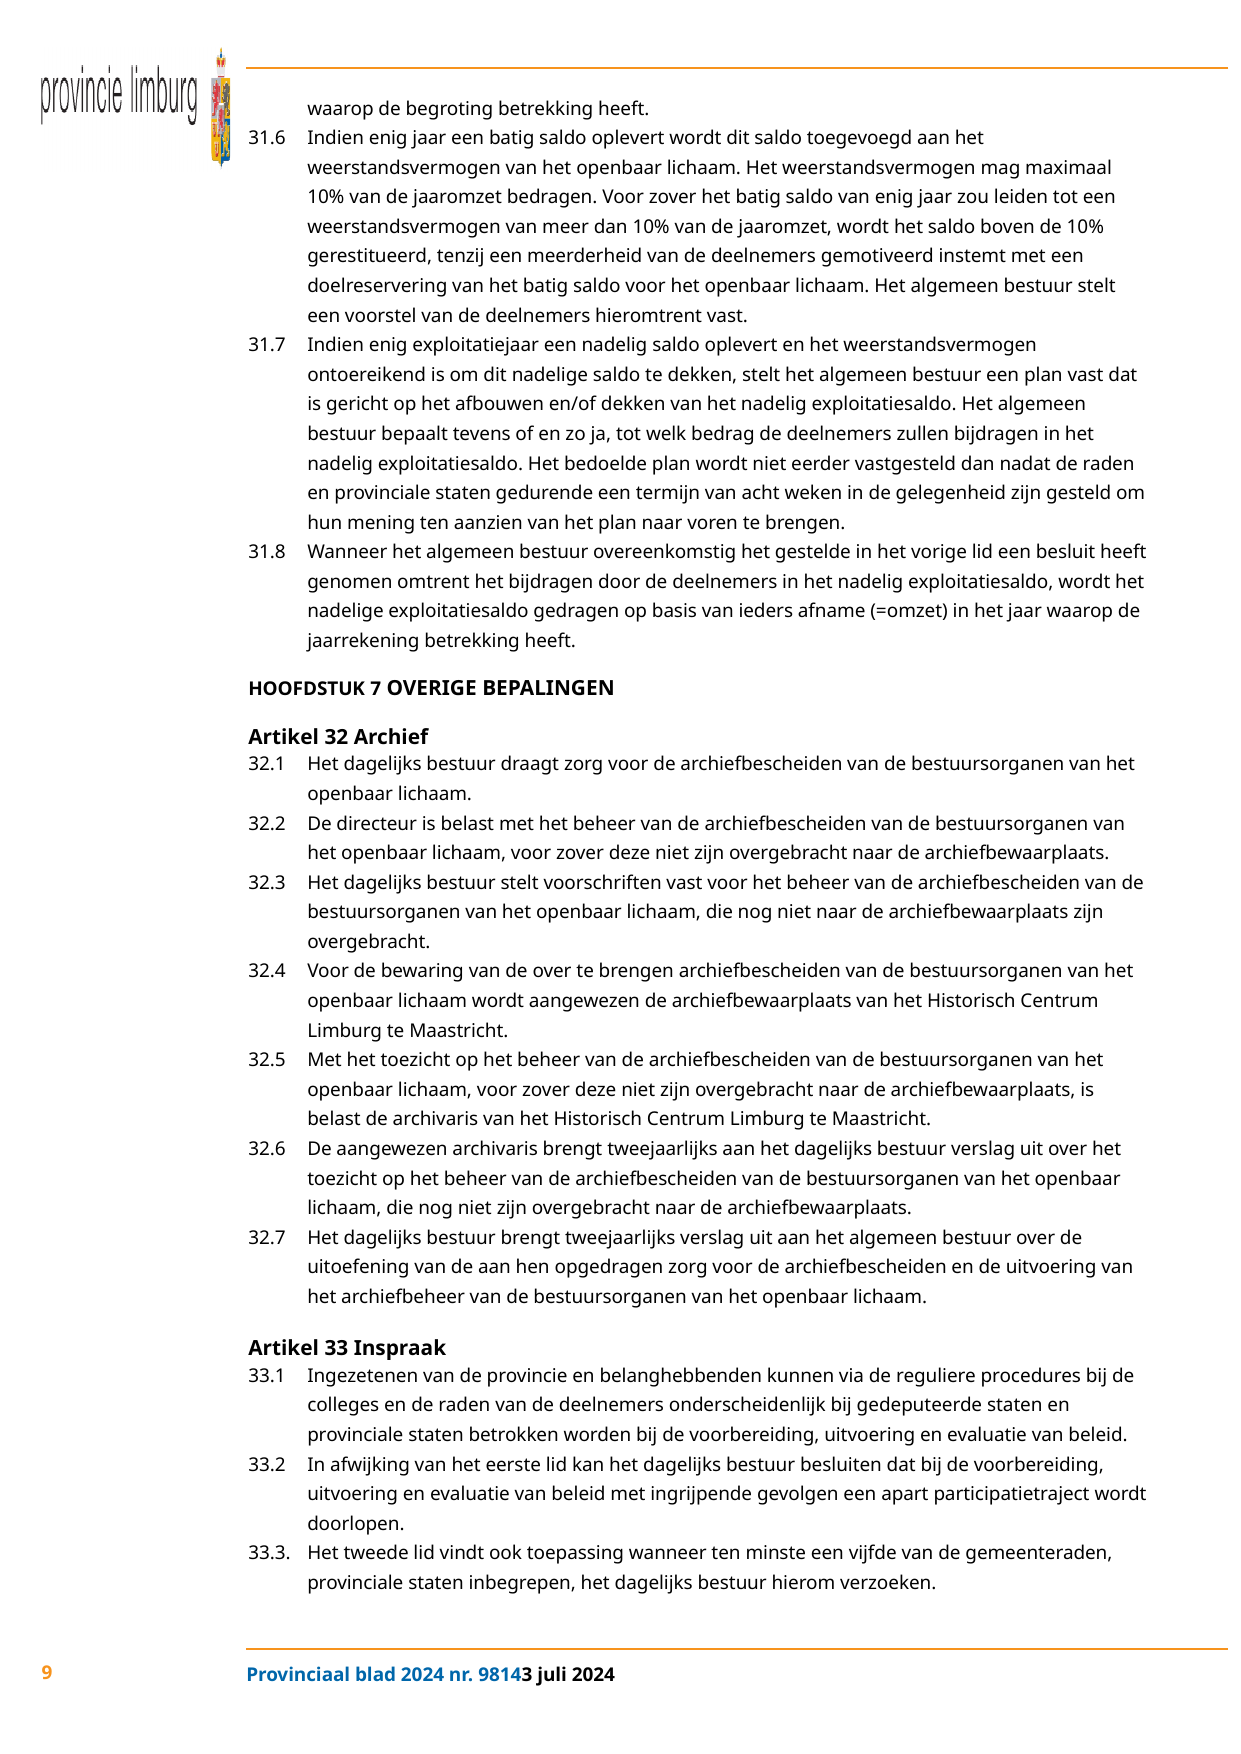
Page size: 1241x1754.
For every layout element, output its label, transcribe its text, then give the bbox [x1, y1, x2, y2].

list De directeur is belast met het beheer van de archiefbescheiden van de bestuursorganen van het openbaar lichaam, voor zover deze niet zijn overgebracht naar de archiefbewaarplaats. [248, 810, 1152, 865]
list Met het toezicht op het beheer van de archiefbescheiden van de bestuursorganen van het openbaar lichaam, voor zover deze niet zijn overgebracht naar de archiefbewaarplaats, is belast de archivaris van het Historisch Centrum Limburg te Maastricht. [248, 1046, 1152, 1131]
text HOOFDSTUK 7 OVERIGE BEPALINGEN [248, 673, 1152, 701]
picture [41, 47, 231, 172]
list Indien enig exploitatiejaar een nadelig saldo oplevert en het weerstandsvermogen ontoereikend is om dit nadelige saldo te dekken, stelt het algemeen bestuur een plan vast dat is gericht op het afbouwen en/of dekken van het nadelig exploitatiesaldo. Het algemeen bestuur bepaalt tevens of en zo ja, tot welk bedrag de deelnemers zullen bijdragen in het nadelig exploitatiesaldo. Het bedoelde plan wordt niet eerder vastgesteld dan nadat de raden en provinciale staten gedurende een termijn van acht weken in de gelegenheid zijn gesteld om hun mening ten aanzien van het plan naar voren te brengen. [248, 331, 1152, 535]
list Voor de bewaring van de over te brengen archiefbescheiden van de bestuursorganen van het openbaar lichaam wordt aangewezen de archiefbewaarplaats van het Historisch Centrum Limburg te Maastricht. [248, 958, 1152, 1043]
list Het dagelijks bestuur brengt tweejaarlijks verslag uit aan het algemeen bestuur over de uitoefening van de aan hen opgedragen zorg voor de archiefbescheiden en de uitvoering van het archiefbeheer van de bestuursorganen van het openbaar lichaam. [248, 1224, 1152, 1309]
list Indien enig jaar een batig saldo oplevert wordt dit saldo toegevoegd aan het weerstandsvermogen van het openbaar lichaam. Het weerstandsvermogen mag maximaal 10% van de jaaromzet bedragen. Voor zover het batig saldo van enig jaar zou leiden tot een weerstandsvermogen van meer dan 10% van de jaaromzet, wordt het saldo boven de 10% gerestitueerd, tenzij een meerderheid van de deelnemers gemotiveerd instemt met een doelreservering van het batig saldo voor het openbaar lichaam. Het algemeen bestuur stelt een voorstel van de deelnemers hieromtrent vast. [248, 124, 1152, 328]
list De aangewezen archivaris brengt tweejaarlijks aan het dagelijks bestuur verslag uit over het toezicht op het beheer van de archiefbescheiden van de bestuursorganen van het openbaar lichaam, die nog niet zijn overgebracht naar de archiefbewaarplaats. [248, 1135, 1152, 1220]
text Artikel 32 Archief [248, 722, 1152, 751]
list Het tweede lid vindt ook toepassing wanneer ten minste een vijfde van de gemeenteraden, provinciale staten inbegrepen, het dagelijks bestuur hierom verzoeken. [248, 1539, 1152, 1595]
list In afwijking van het eerste lid kan het dagelijks bestuur besluiten dat bij de voorbereiding, uitvoering en evaluatie van beleid met ingrijpende gevolgen een apart participatietraject wordt doorlopen. [248, 1451, 1152, 1536]
list waarop de begroting betrekking heeft. [248, 95, 1152, 121]
list Het dagelijks bestuur stelt voorschriften vast voor het beheer van de archiefbescheiden van de bestuursorganen van het openbaar lichaam, die nog niet naar de archiefbewaarplaats zijn overgebracht. [248, 869, 1152, 954]
text Artikel 33 Inspraak [248, 1333, 1152, 1362]
list Het dagelijks bestuur draagt zorg voor de archiefbescheiden van de bestuursorganen van het openbaar lichaam. [248, 751, 1152, 806]
list Ingezetenen van de provincie en belanghebbenden kunnen via de reguliere procedures bij de colleges en de raden van de deelnemers onderscheidenlijk bij gedeputeerde staten en provinciale staten betrokken worden bij de voorbereiding, uitvoering en evaluatie van beleid. [248, 1362, 1152, 1447]
list Wanneer het algemeen bestuur overeenkomstig het gestelde in het vorige lid een besluit heeft genomen omtrent het bijdragen door de deelnemers in het nadelig exploitatiesaldo, wordt het nadelige exploitatiesaldo gedragen op basis van ieders afname (=omzet) in het jaar waarop de jaarrekening betrekking heeft. [248, 538, 1152, 653]
